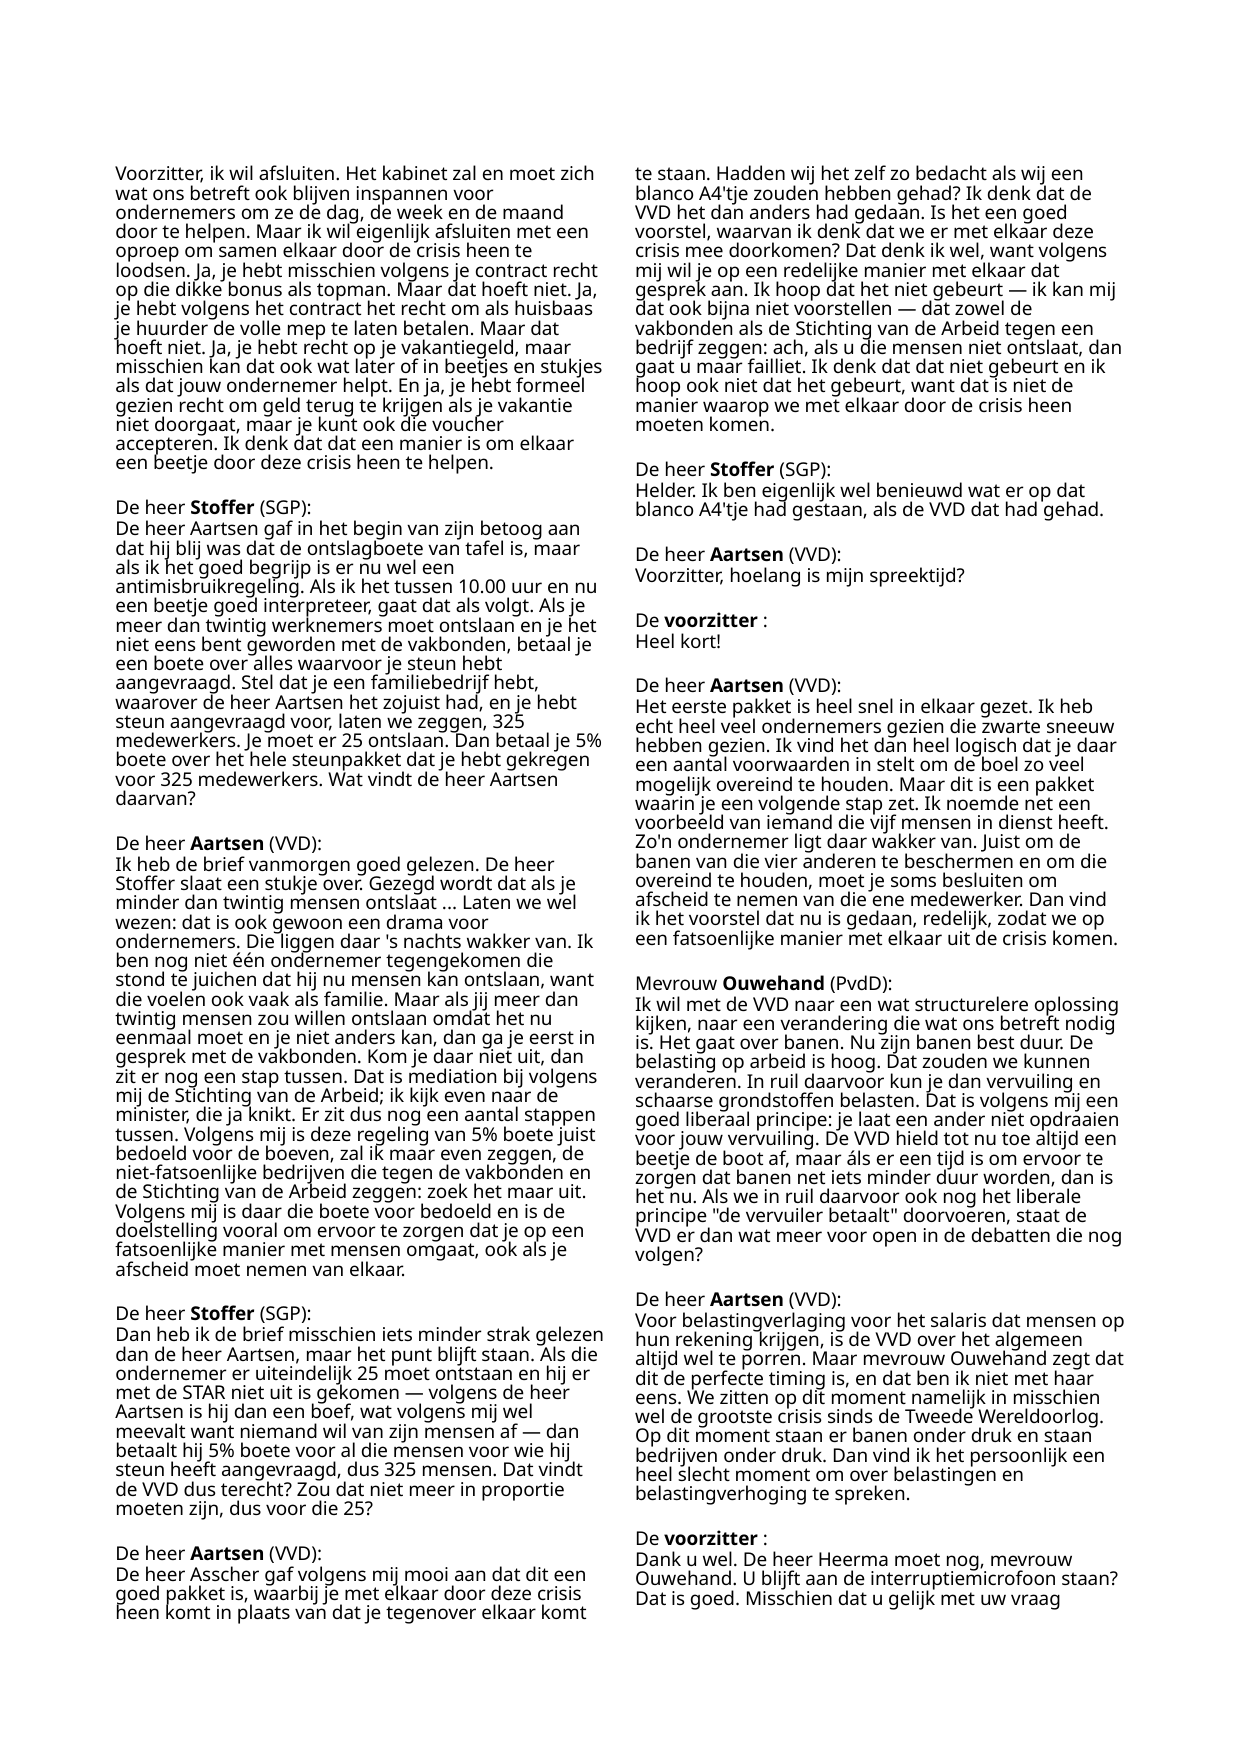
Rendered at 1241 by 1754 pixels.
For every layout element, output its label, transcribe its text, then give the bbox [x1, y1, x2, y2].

text De heer Aartsen (VVD): [635, 541, 1125, 567]
text Voorzitter, ik wil afsluiten. Het kabinet zal en moet zich wat ons betreft ook blijven inspannen voor ondernemers om ze de dag, de week en de maand door te helpen. Maar ik wil eigenlijk afsluiten met een oproep om samen elkaar door de crisis heen te loodsen. Ja, je hebt misschien volgens je contract recht op die dikke bonus als topman. Maar dat hoeft niet. Ja, je hebt volgens het contract het recht om als huisbaas je huurder de volle mep te laten betalen. Maar dat hoeft niet. Ja, je hebt recht op je vakantiegeld, maar misschien kan dat ook wat later of in beetjes en stukjes als dat jouw ondernemer helpt. En ja, je hebt formeel gezien recht om geld terug te krijgen als je vakantie niet doorgaat, maar je kunt ook die voucher accepteren. Ik denk dat dat een manier is om elkaar een beetje door deze crisis heen te helpen. [115, 165, 605, 474]
text De heer Stoffer (SGP): [115, 1301, 605, 1326]
text De heer Aartsen (VVD): [635, 673, 1125, 698]
text Heel kort! [635, 633, 1125, 652]
text De heer Aartsen (VVD): [115, 830, 605, 856]
text De heer Asscher gaf volgens mij mooi aan dat dit een goed pakket is, waarbij je met elkaar door deze crisis heen komt in plaats van dat je tegenover elkaar komt [115, 1566, 605, 1623]
text De heer Stoffer (SGP): [635, 456, 1125, 482]
text Voorzitter, hoelang is mijn spreektijd? [635, 567, 1125, 586]
text Ik heb de brief vanmorgen goed gelezen. De heer Stoffer slaat een stukje over. Gezegd wordt dat als je minder dan twintig mensen ontslaat ... Laten we wel wezen: dat is ook gewoon een drama voor ondernemers. Die liggen daar 's nachts wakker van. Ik ben nog niet één ondernemer tegengekomen die stond te juichen dat hij nu mensen kan ontslaan, want die voelen ook vaak als familie. Maar als jij meer dan twintig mensen zou willen ontslaan omdat het nu eenmaal moet en je niet anders kan, dan ga je eerst in gesprek met de vakbonden. Kom je daar niet uit, dan zit er nog een stap tussen. Dat is mediation bij volgens mij de Stichting van de Arbeid; ik kijk even naar de minister, die ja knikt. Er zit dus nog een aantal stappen tussen. Volgens mij is deze regeling van 5% boete juist bedoeld voor de boeven, zal ik maar even zeggen, de niet-fatsoenlijke bedrijven die tegen de vakbonden en de Stichting van de Arbeid zeggen: zoek het maar uit. Volgens mij is daar die boete voor bedoeld en is de doelstelling vooral om ervoor te zorgen dat je op een fatsoenlijke manier met mensen omgaat, ook als je afscheid moet nemen van elkaar. [115, 856, 605, 1280]
text Voor belastingverlaging voor het salaris dat mensen op hun rekening krijgen, is de VVD over het algemeen altijd wel te porren. Maar mevrouw Ouwehand zegt dat dit de perfecte timing is, en dat ben ik niet met haar eens. We zitten op dit moment namelijk in misschien wel de grootste crisis sinds de Tweede Wereldoorlog. Op dit moment staan er banen onder druk en staan bedrijven onder druk. Dan vind ik het persoonlijk een heel slecht moment om over belastingen en belastingverhoging te spreken. [635, 1312, 1125, 1504]
text Dan heb ik de brief misschien iets minder strak gelezen dan de heer Aartsen, maar het punt blijft staan. Als die ondernemer er uiteindelijk 25 moet ontstaan en hij er met de STAR niet uit is gekomen — volgens de heer Aartsen is hij dan een boef, wat volgens mij wel meevalt want niemand wil van zijn mensen af — dan betaalt hij 5% boete voor al die mensen voor wie hij steun heeft aangevraagd, dus 325 mensen. Dat vindt de VVD dus terecht? Zou dat niet meer in proportie moeten zijn, dus voor die 25? [115, 1326, 605, 1519]
text Het eerste pakket is heel snel in elkaar gezet. Ik heb echt heel veel ondernemers gezien die zwarte sneeuw hebben gezien. Ik vind het dan heel logisch dat je daar een aantal voorwaarden in stelt om de boel zo veel mogelijk overeind te houden. Maar dit is een pakket waarin je een volgende stap zet. Ik noemde net een voorbeeld van iemand die vijf mensen in dienst heeft. Zo'n ondernemer ligt daar wakker van. Juist om de banen van die vier anderen te beschermen en om die overeind te houden, moet je soms besluiten om afscheid te nemen van die ene medewerker. Dan vind ik het voorstel dat nu is gedaan, redelijk, zodat we op een fatsoenlijke manier met elkaar uit de crisis komen. [635, 698, 1125, 949]
text De voorzitter : [635, 1525, 1125, 1551]
text De heer Aartsen (VVD): [635, 1286, 1125, 1312]
text De heer Aartsen (VVD): [115, 1540, 605, 1566]
text te staan. Hadden wij het zelf zo bedacht als wij een blanco A4'tje zouden hebben gehad? Ik denk dat de VVD het dan anders had gedaan. Is het een goed voorstel, waarvan ik denk dat we er met elkaar deze crisis mee doorkomen? Dat denk ik wel, want volgens mij wil je op een redelijke manier met elkaar dat gesprek aan. Ik hoop dat het niet gebeurt — ik kan mij dat ook bijna niet voorstellen — dat zowel de vakbonden als de Stichting van de Arbeid tegen een bedrijf zeggen: ach, als u die mensen niet ontslaat, dan gaat u maar failliet. Ik denk dat dat niet gebeurt en ik hoop ook niet dat het gebeurt, want dat is niet de manier waarop we met elkaar door de crisis heen moeten komen. [635, 165, 1125, 435]
text Dank u wel. De heer Heerma moet nog, mevrouw Ouwehand. U blijft aan de interruptiemicrofoon staan? Dat is goed. Misschien dat u gelijk met uw vraag [635, 1551, 1125, 1609]
text De heer Stoffer (SGP): [115, 494, 605, 520]
text De voorzitter : [635, 607, 1125, 633]
text De heer Aartsen gaf in het begin van zijn betoog aan dat hij blij was dat de ontslagboete van tafel is, maar als ik het goed begrijp is er nu wel een antimisbruikregeling. Als ik het tussen 10.00 uur en nu een beetje goed interpreteer, gaat dat als volgt. Als je meer dan twintig werknemers moet ontslaan en je het niet eens bent geworden met de vakbonden, betaal je een boete over alles waarvoor je steun hebt aangevraagd. Stel dat je een familiebedrijf hebt, waarover de heer Aartsen het zojuist had, en je hebt steun aangevraagd voor, laten we zeggen, 325 medewerkers. Je moet er 25 ontslaan. Dan betaal je 5% boete over het hele steunpakket dat je hebt gekregen voor 325 medewerkers. Wat vindt de heer Aartsen daarvan? [115, 520, 605, 809]
text Helder. Ik ben eigenlijk wel benieuwd wat er op dat blanco A4'tje had gestaan, als de VVD dat had gehad. [635, 482, 1125, 520]
text Mevrouw Ouwehand (PvdD): [635, 970, 1125, 996]
text Ik wil met de VVD naar een wat structurelere oplossing kijken, naar een verandering die wat ons betreft nodig is. Het gaat over banen. Nu zijn banen best duur. De belasting op arbeid is hoog. Dat zouden we kunnen veranderen. In ruil daarvoor kun je dan vervuiling en schaarse grondstoffen belasten. Dat is volgens mij een goed liberaal principe: je laat een ander niet opdraaien voor jouw vervuiling. De VVD hield tot nu toe altijd een beetje de boot af, maar áls er een tijd is om ervoor te zorgen dat banen net iets minder duur worden, dan is het nu. Als we in ruil daarvoor ook nog het liberale principe "de vervuiler betaalt" doorvoeren, staat de VVD er dan wat meer voor open in de debatten die nog volgen? [635, 996, 1125, 1265]
